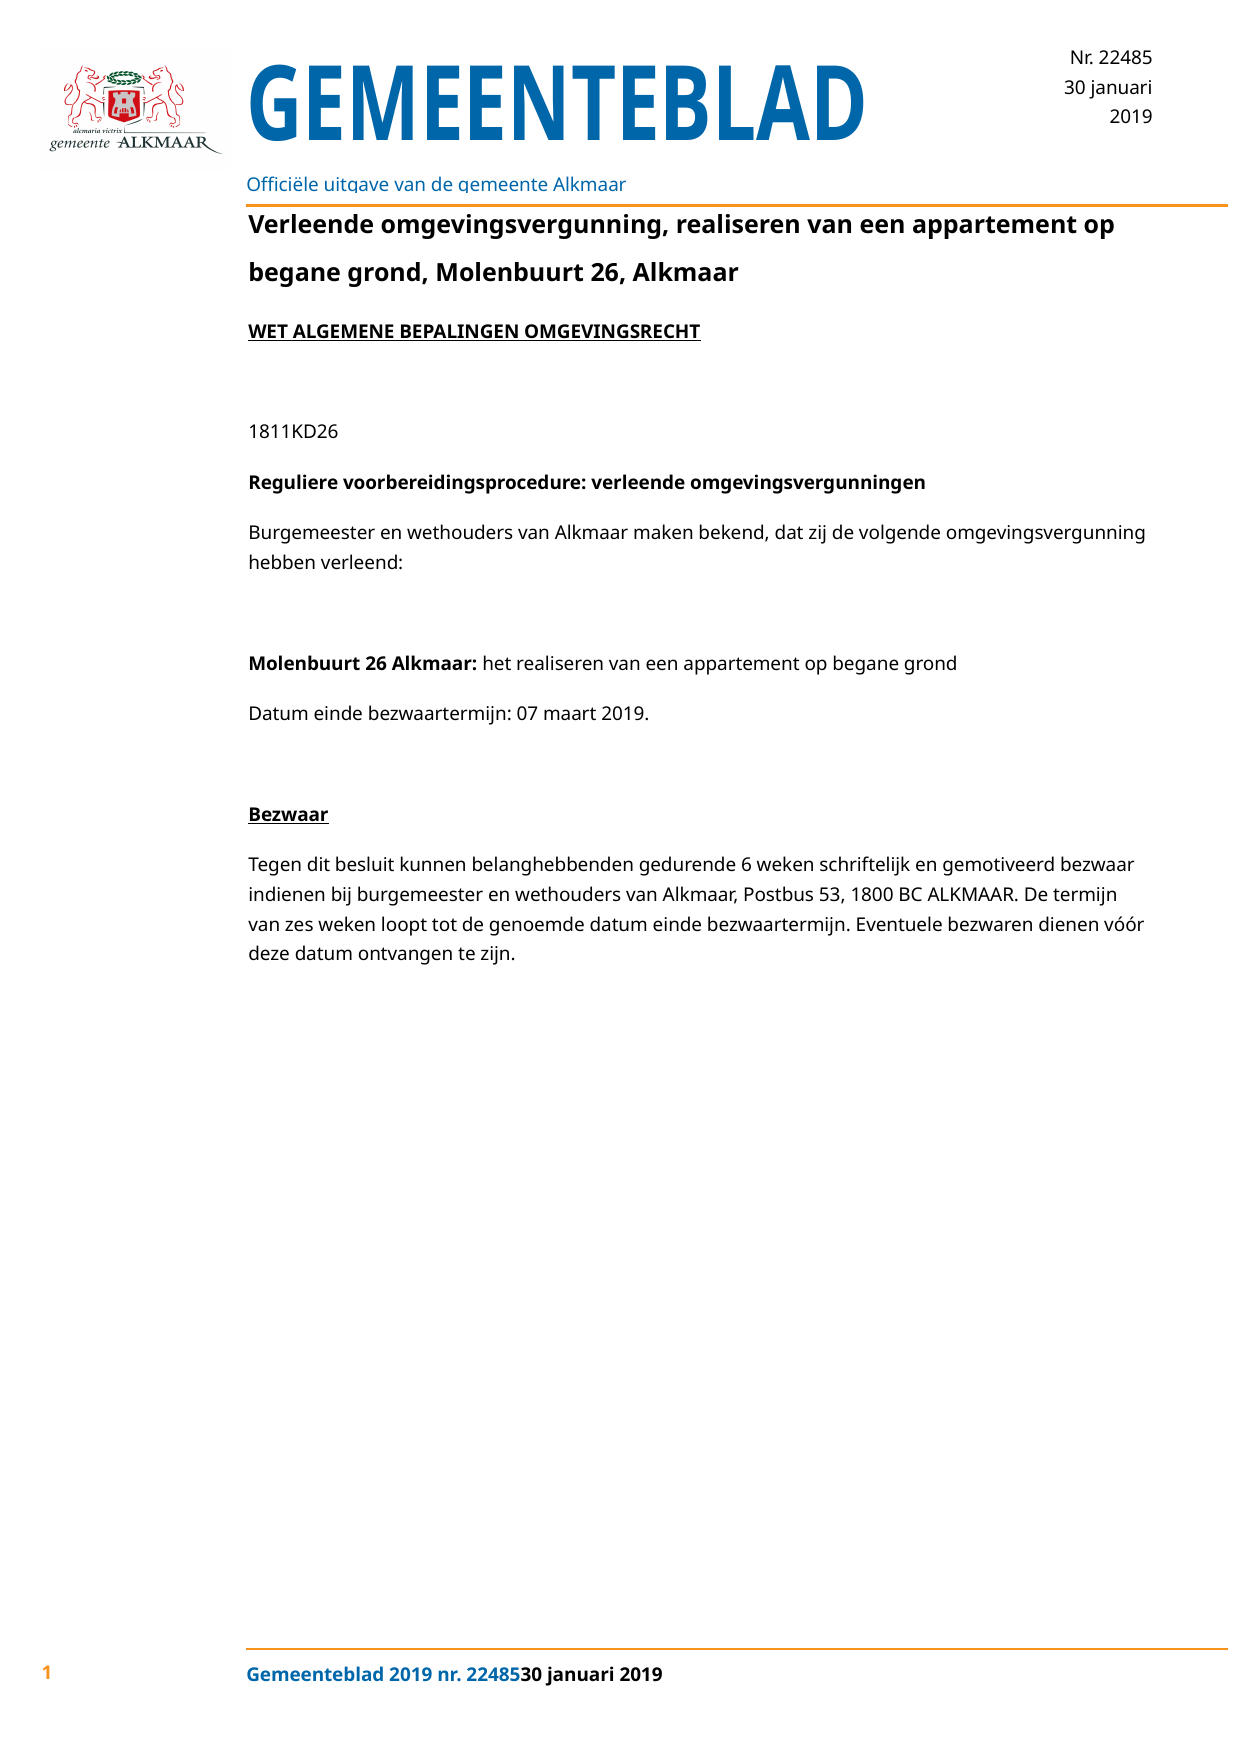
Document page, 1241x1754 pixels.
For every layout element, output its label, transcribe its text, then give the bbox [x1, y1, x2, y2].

text Reguliere voorbereidingsprocedure: verleende omgevingsvergunningen [248, 469, 1152, 495]
text 1811KD26 [248, 419, 1152, 444]
text Verleende omgevingsvergunning, realiseren van een appartement op begane grond, Molenbuurt 26, Alkmaar [248, 207, 1152, 288]
text Burgemeester en wethouders van Alkmaar maken bekend, dat zij de volgende omgevingsvergunning hebben verleend: [248, 519, 1152, 575]
text Datum einde bezwaartermijn: 07 maart 2019. [248, 700, 1152, 726]
text WET ALGEMENE BEPALINGEN OMGEVINGSRECHT [248, 318, 1152, 344]
text Tegen dit besluit kunnen belanghebbenden gedurende 6 weken schriftelijk en gemotiveerd bezwaar indienen bij burgemeester en wethouders van Alkmaar, Postbus 53, 1800 BC ALKMAAR. De termijn van zes weken loopt tot de genoemde datum einde bezwaartermijn. Eventuele bezwaren dienen vóór deze datum ontvangen te zijn. [248, 852, 1152, 966]
picture [41, 47, 231, 172]
text Molenbuurt 26 Alkmaar: het realiseren van een appartement op begane grond [248, 650, 1152, 676]
text Bezwaar [248, 801, 1152, 827]
